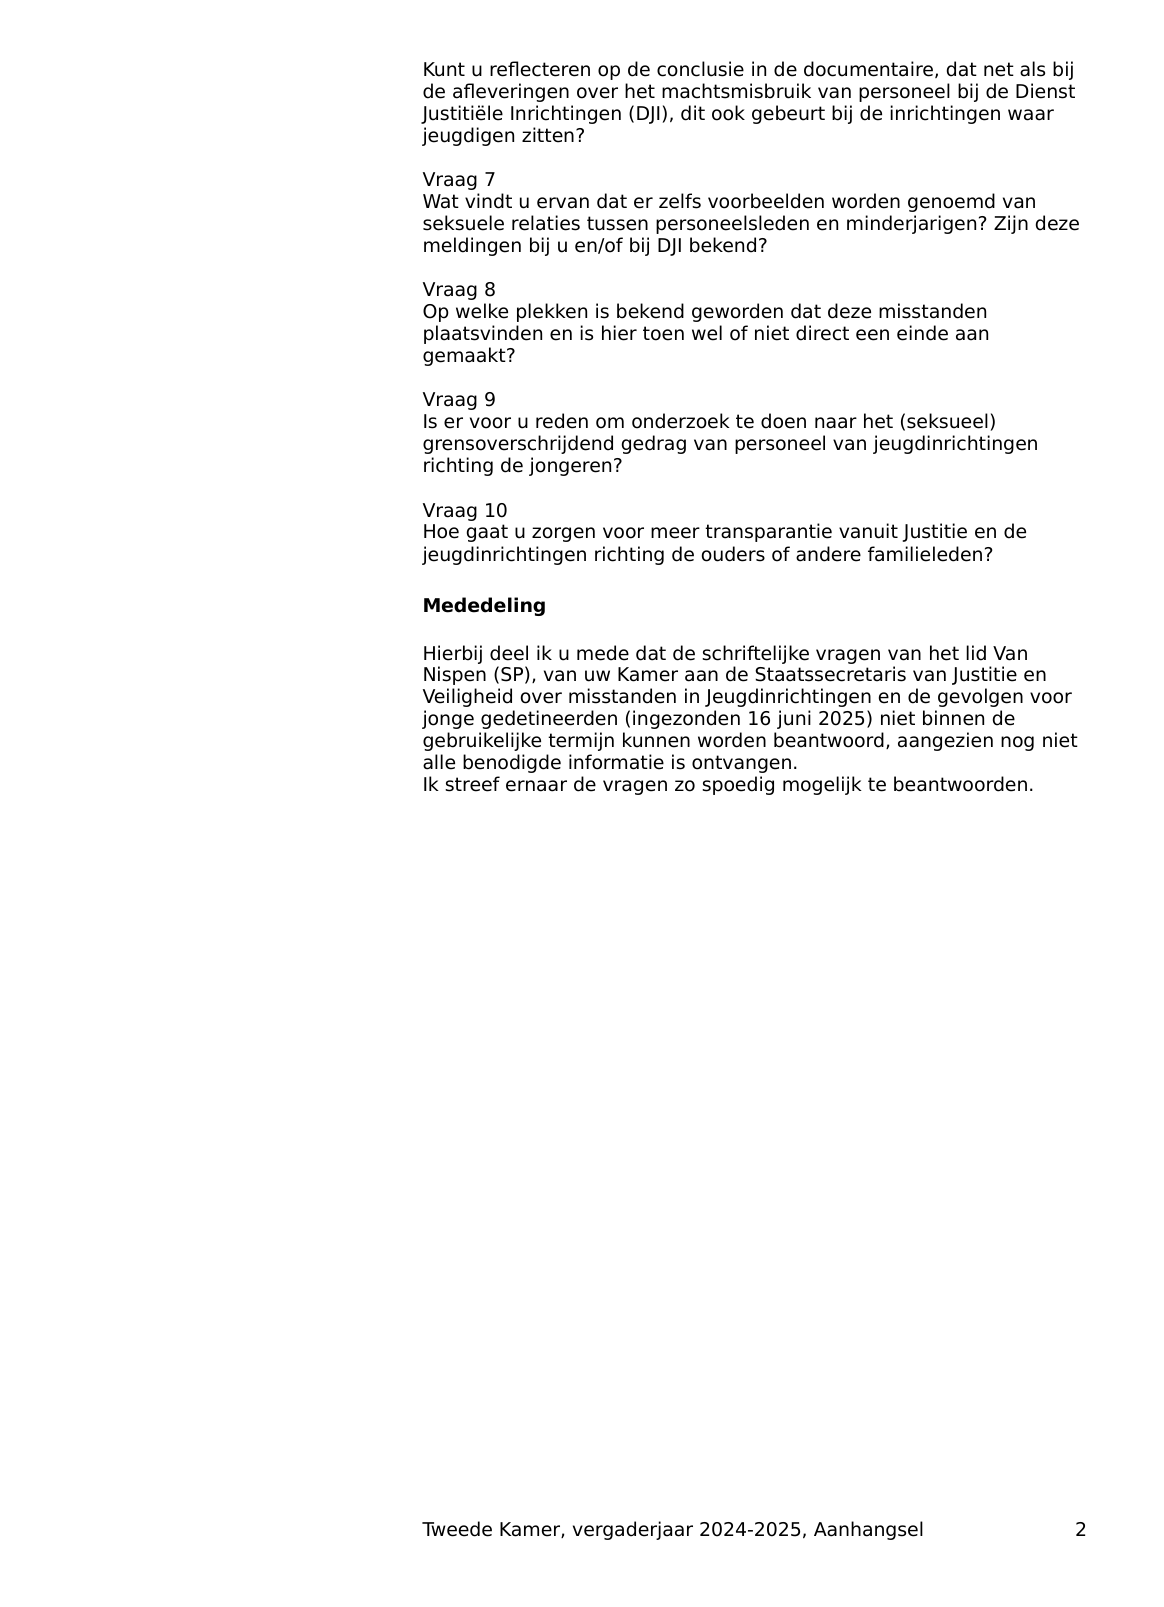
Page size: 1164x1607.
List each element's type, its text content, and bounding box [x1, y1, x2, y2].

text Hierbij deel ik u mede dat de schriftelijke vragen van het lid Van Nispen (SP), van uw Kamer aan de Staatssecretaris van Justitie en Veiligheid over misstanden in Jeugdinrichtingen en de gevolgen voor jonge gedetineerden (ingezonden 16 juni 2025) niet binnen de gebruikelijke termijn kunnen worden beantwoord, aangezien nog niet alle benodigde informatie is ontvangen. [422, 642, 1087, 774]
text Vraag 10 [422, 499, 1087, 521]
text Vraag 7 [422, 169, 1087, 191]
text Is er voor u reden om onderzoek te doen naar het (seksueel) grensoverschrijdend gedrag van personeel van jeugdinrichtingen richting de jongeren? [422, 411, 1087, 477]
text Op welke plekken is bekend geworden dat deze misstanden plaatsvinden en is hier toen wel of niet direct een einde aan gemaakt? [422, 301, 1087, 367]
text Vraag 9 [422, 389, 1087, 411]
text Vraag 8 [422, 279, 1087, 301]
text Wat vindt u ervan dat er zelfs voorbeelden worden genoemd van seksuele relaties tussen personeelsleden en minderjarigen? Zijn deze meldingen bij u en/of bij DJI bekend? [422, 191, 1087, 257]
text Ik streef ernaar de vragen zo spoedig mogelijk te beantwoorden. [422, 774, 1087, 796]
subtitle Mededeling [422, 595, 1087, 617]
text Hoe gaat u zorgen voor meer transparantie vanuit Justitie en de jeugdinrichtingen richting de ouders of andere familieleden? [422, 521, 1087, 565]
text Kunt u reflecteren op de conclusie in de documentaire, dat net als bij de afleveringen over het machtsmisbruik van personeel bij de Dienst Justitiële Inrichtingen (DJI), dit ook gebeurt bij de inrichtingen waar jeugdigen zitten? [422, 59, 1087, 147]
